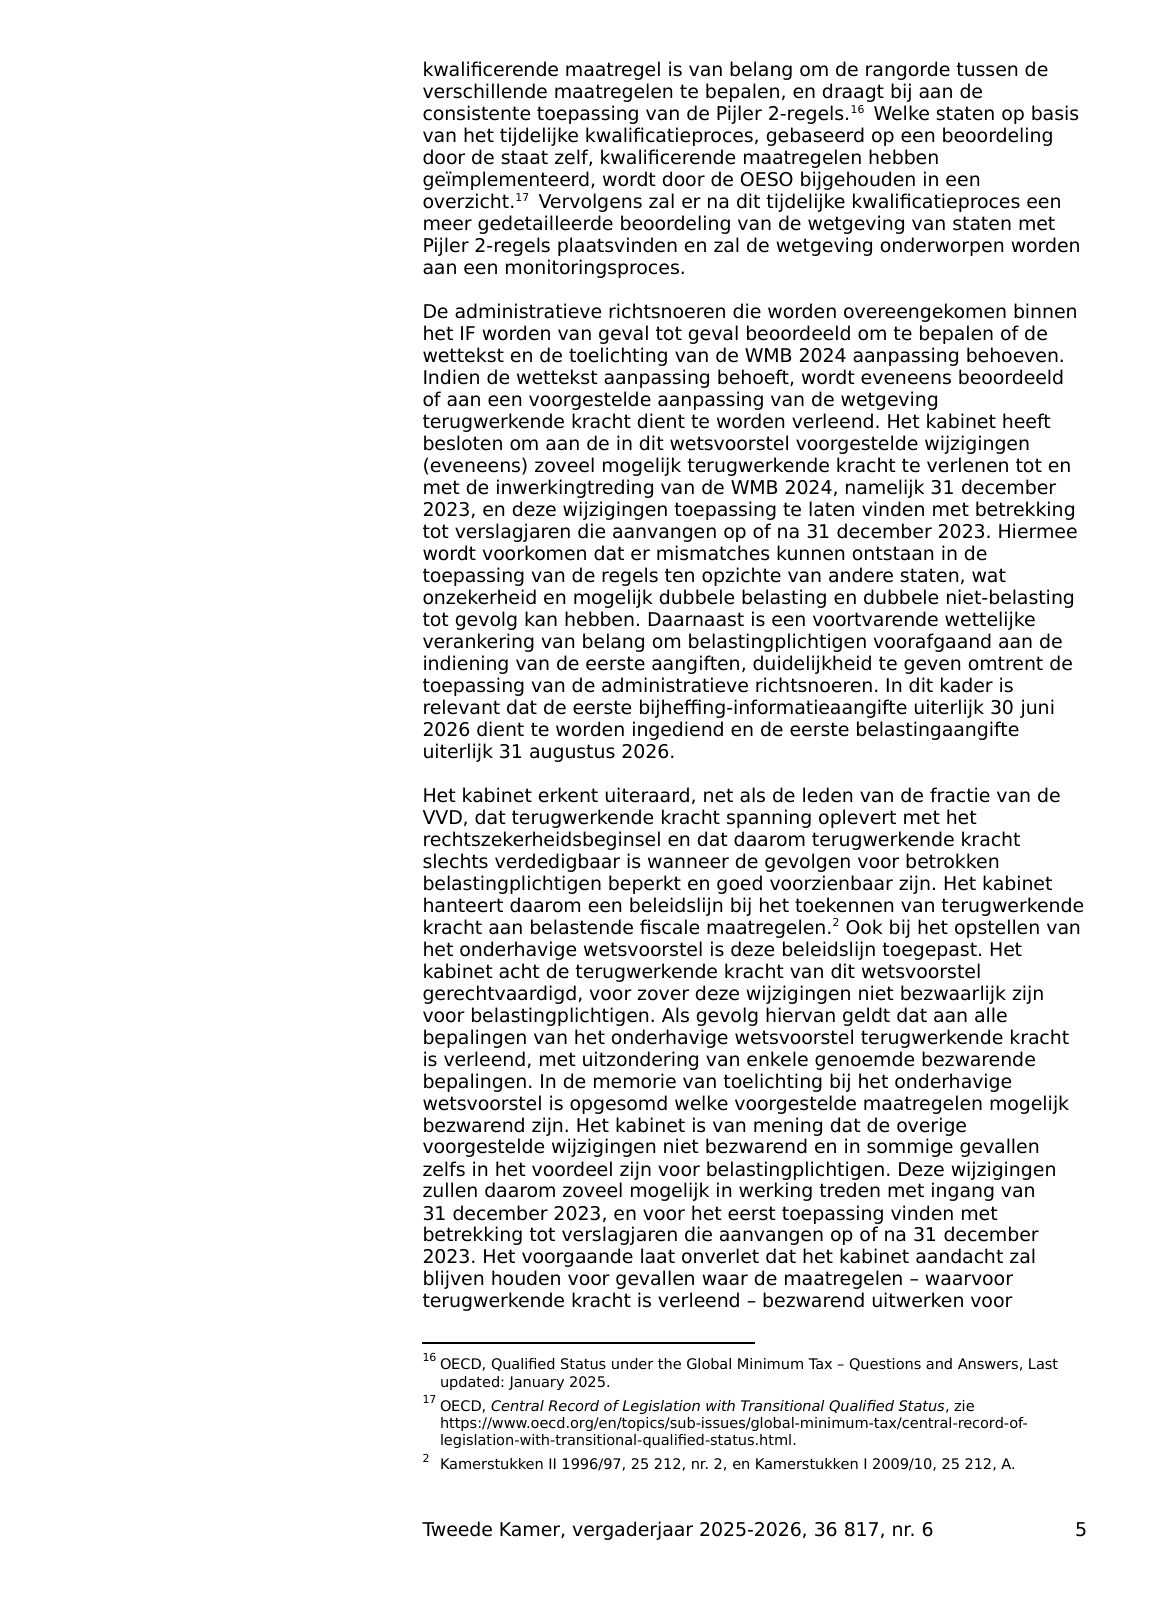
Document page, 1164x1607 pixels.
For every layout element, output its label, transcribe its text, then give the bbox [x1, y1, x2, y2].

text OECD, Central Record of Legislation with Transitional Qualified Status, zie https://www.oecd.org/en/topics/sub-issues/global-minimum-tax/central-record-of-legislation-with-transitional-qualified-status.html. [422, 1393, 1087, 1449]
text De administratieve richtsnoeren die worden overeengekomen binnen het IF worden van geval tot geval beoordeeld om te bepalen of de wettekst en de toelichting van de WMB 2024 aanpassing behoeven. Indien de wettekst aanpassing behoeft, wordt eveneens beoordeeld of aan een voorgestelde aanpassing van de wetgeving terugwerkende kracht dient te worden verleend. Het kabinet heeft besloten om aan de in dit wetsvoorstel voorgestelde wijzigingen (eveneens) zoveel mogelijk terugwerkende kracht te verlenen tot en met de inwerkingtreding van de WMB 2024, namelijk 31 december 2023, en deze wijzigingen toepassing te laten vinden met betrekking tot verslagjaren die aanvangen op of na 31 december 2023. Hiermee wordt voorkomen dat er mismatches kunnen ontstaan in de toepassing van de regels ten opzichte van andere staten, wat onzekerheid en mogelijk dubbele belasting en dubbele niet-belasting tot gevolg kan hebben. Daarnaast is een voortvarende wettelijke verankering van belang om belastingplichtigen voorafgaand aan de indiening van de eerste aangiften, duidelijkheid te geven omtrent de toepassing van de administratieve richtsnoeren. In dit kader is relevant dat de eerste bijheffing-informatieaangifte uiterlijk 30 juni 2026 dient te worden ingediend en de eerste belastingaangifte uiterlijk 31 augustus 2026. [422, 301, 1087, 763]
text Het kabinet erkent uiteraard, net als de leden van de fractie van de VVD, dat terugwerkende kracht spanning oplevert met het rechtszekerheidsbeginsel en dat daarom terugwerkende kracht slechts verdedigbaar is wanneer de gevolgen voor betrokken belastingplichtigen beperkt en goed voorzienbaar zijn. Het kabinet hanteert daarom een beleidslijn bij het toekennen van terugwerkende kracht aan belastende fiscale maatregelen. Ook bij het opstellen van het onderhavige wetsvoorstel is deze beleidslijn toegepast. Het kabinet acht de terugwerkende kracht van dit wetsvoorstel gerechtvaardigd, voor zover deze wijzigingen niet bezwaarlijk zijn voor belastingplichtigen. Als gevolg hiervan geldt dat aan alle bepalingen van het onderhavige wetsvoorstel terugwerkende kracht is verleend, met uitzondering van enkele genoemde bezwarende bepalingen. In de memorie van toelichting bij het onderhavige wetsvoorstel is opgesomd welke voorgestelde maatregelen mogelijk bezwarend zijn. Het kabinet is van mening dat de overige voorgestelde wijzigingen niet bezwarend en in sommige gevallen zelfs in het voordeel zijn voor belastingplichtigen. Deze wijzigingen zullen daarom zoveel mogelijk in werking treden met ingang van 31 december 2023, en voor het eerst toepassing vinden met betrekking tot verslagjaren die aanvangen op of na 31 december 2023. Het voorgaande laat onverlet dat het kabinet aandacht zal blijven houden voor gevallen waar de maatregelen – waarvoor terugwerkende kracht is verleend – bezwarend uitwerken voor [422, 785, 1087, 1312]
text kwalificerende maatregel is van belang om de rangorde tussen de verschillende maatregelen te bepalen, en draagt bij aan de consistente toepassing van de Pijler 2-regels. Welke staten op basis van het tijdelijke kwalificatieproces, gebaseerd op een beoordeling door de staat zelf, kwalificerende maatregelen hebben geïmplementeerd, wordt door de OESO bijgehouden in een overzicht. Vervolgens zal er na dit tijdelijke kwalificatieproces een meer gedetailleerde beoordeling van de wetgeving van staten met Pijler 2-regels plaatsvinden en zal de wetgeving onderworpen worden aan een monitoringsproces. [422, 59, 1087, 279]
text OECD, Qualified Status under the Global Minimum Tax – Questions and Answers, Last updated: January 2025. [422, 1352, 1087, 1391]
text Kamerstukken II 1996/97, 25 212, nr. 2, en Kamerstukken I 2009/10, 25 212, A. [422, 1452, 1087, 1474]
